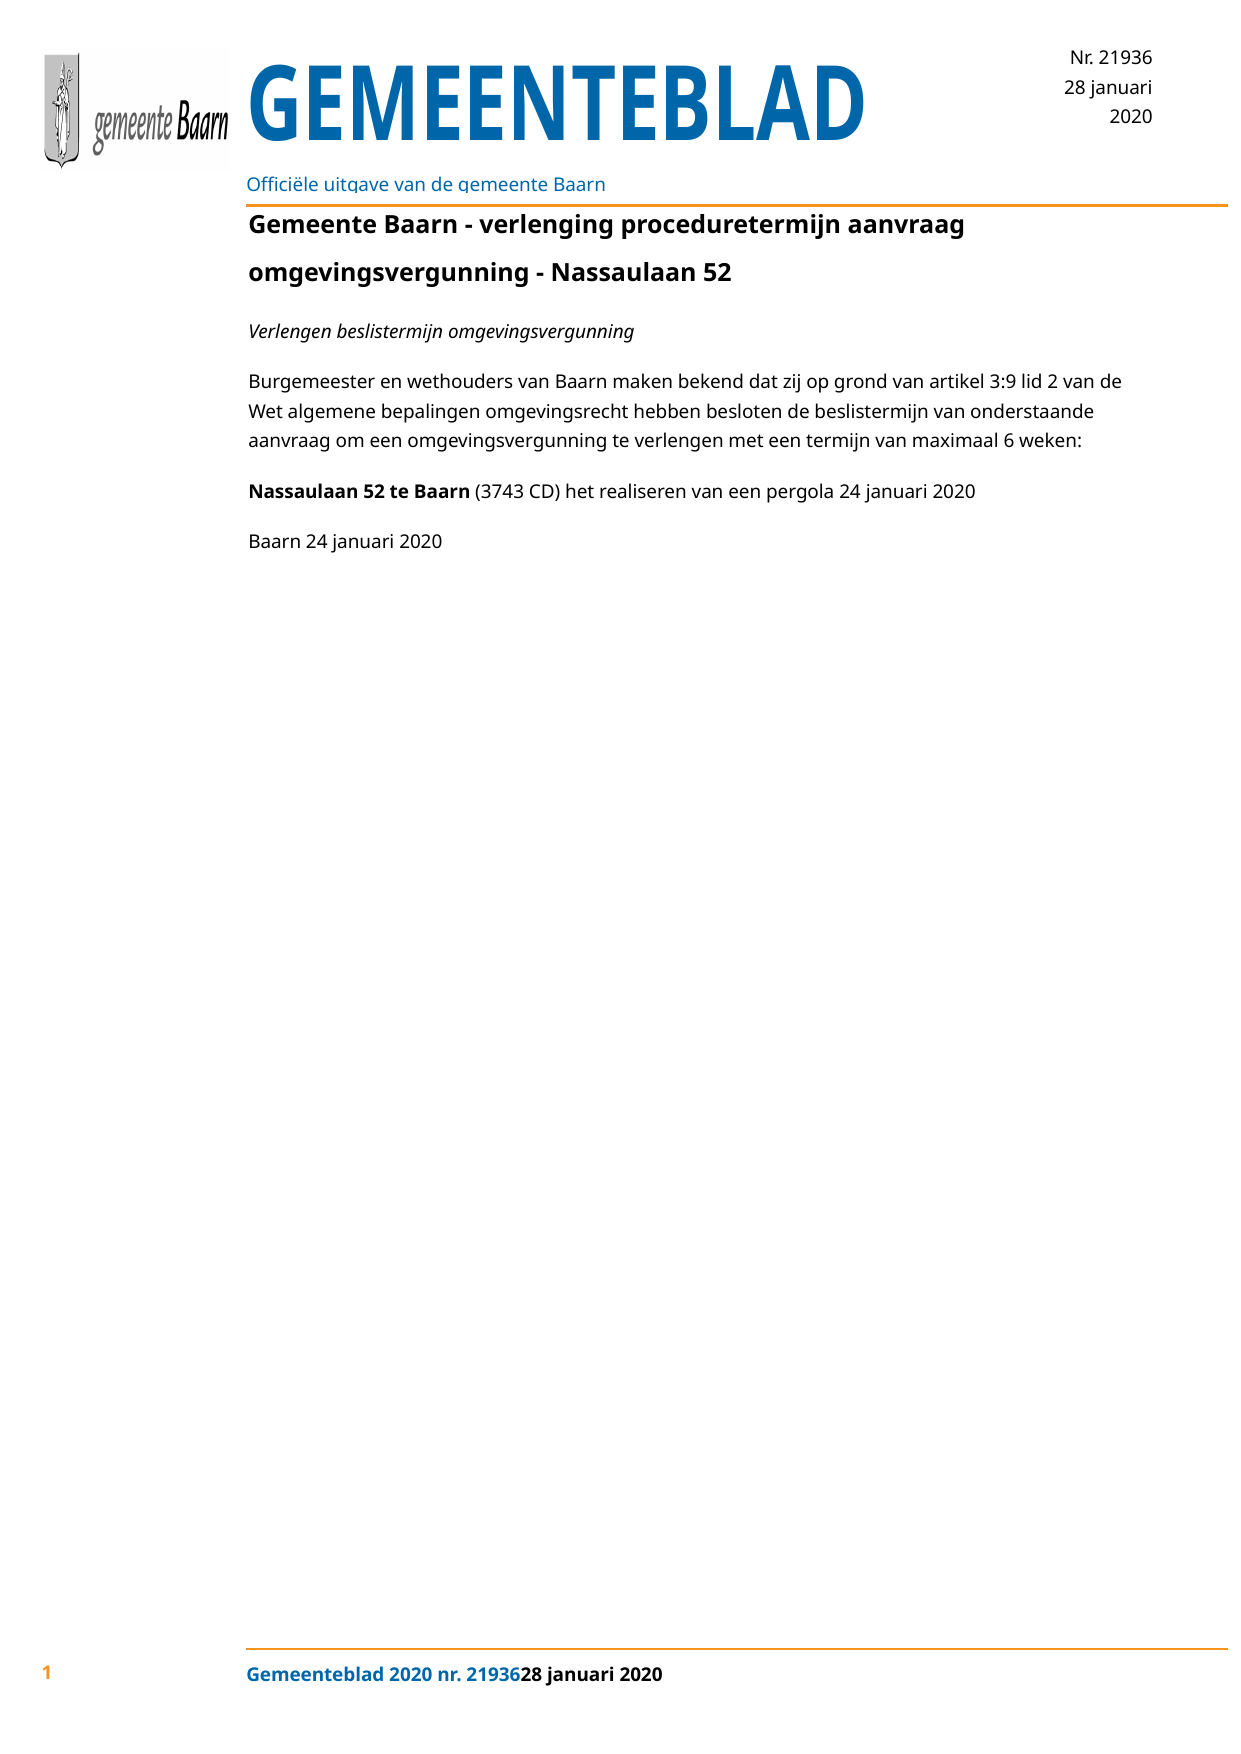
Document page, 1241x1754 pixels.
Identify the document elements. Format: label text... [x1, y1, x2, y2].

text Gemeente Baarn - verlenging proceduretermijn aanvraag omgevingsvergunning - Nassaulaan 52 [248, 207, 1152, 288]
text Baarn 24 januari 2020 [248, 528, 1152, 554]
picture [41, 47, 231, 172]
text Burgemeester en wethouders van Baarn maken bekend dat zij op grond van artikel 3:9 lid 2 van de Wet algemene bepalingen omgevingsrecht hebben besloten de beslistermijn van onderstaande aanvraag om een omgevingsvergunning te verlengen met een termijn van maximaal 6 weken: [248, 368, 1152, 453]
text Verlengen beslistermijn omgevingsvergunning [248, 318, 1152, 344]
text Nassaulaan 52 te Baarn (3743 CD) het realiseren van een pergola 24 januari 2020 [248, 478, 1152, 504]
